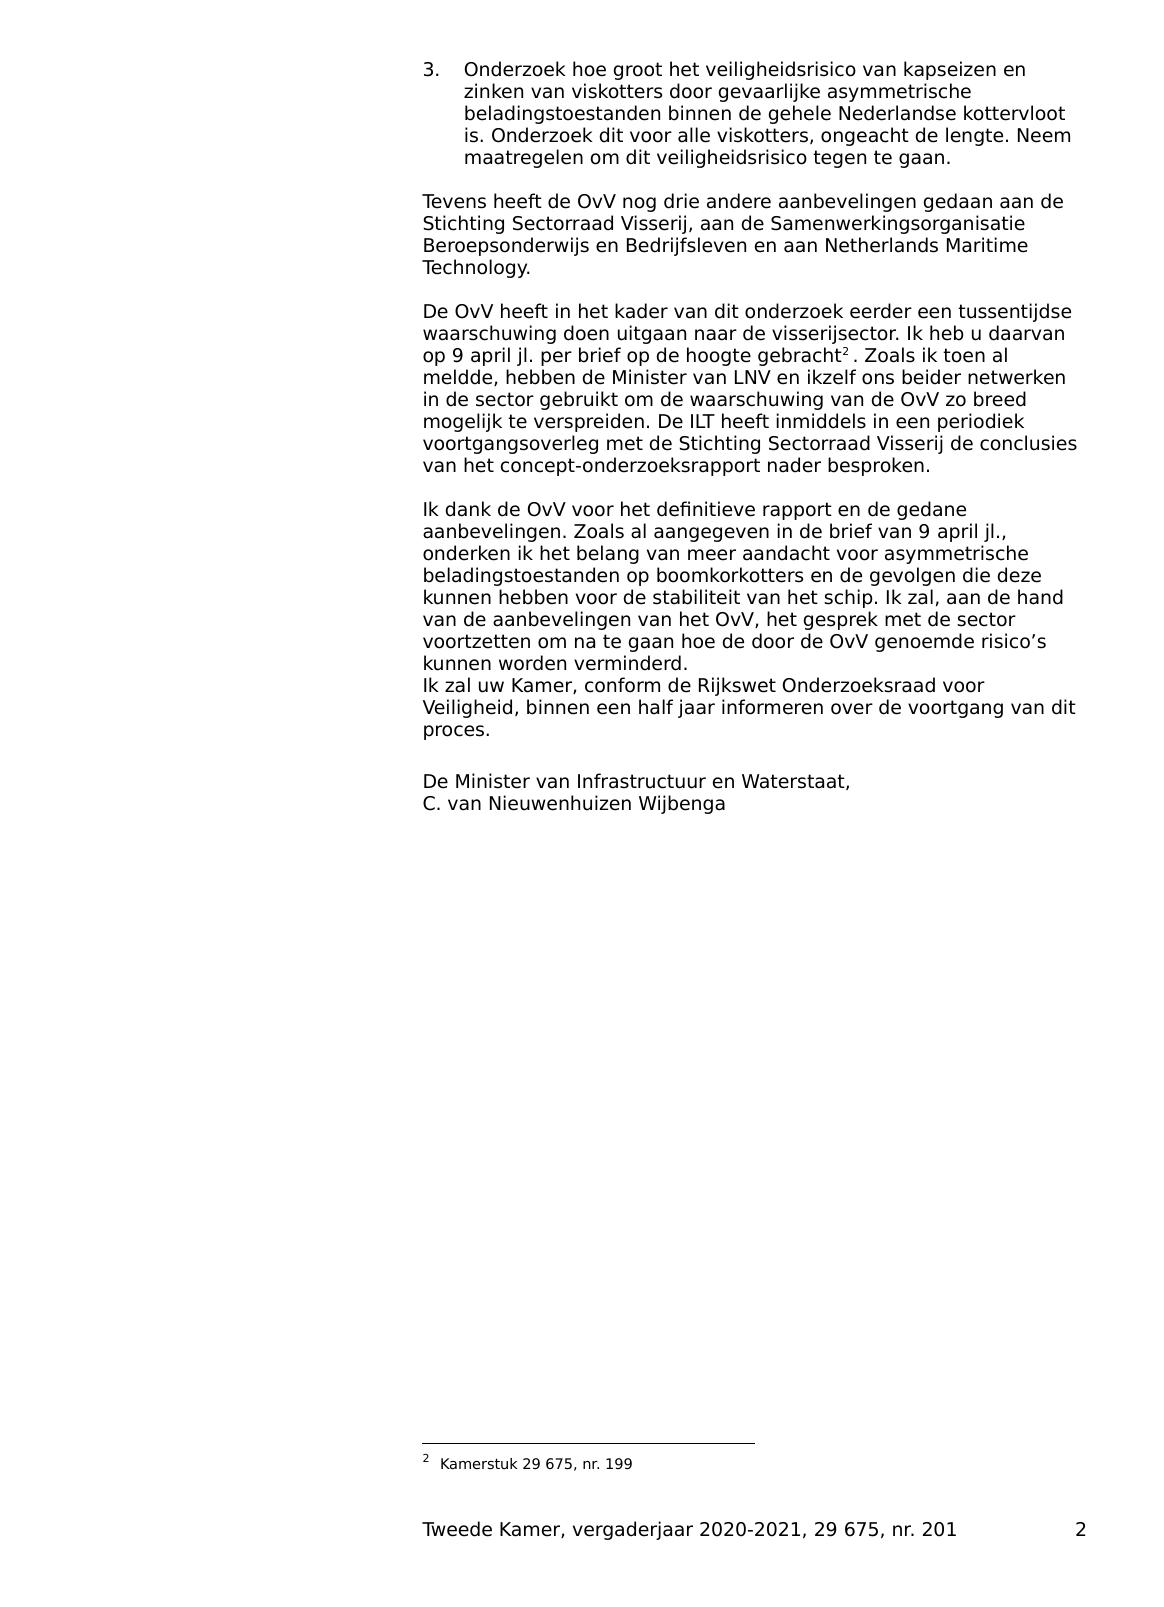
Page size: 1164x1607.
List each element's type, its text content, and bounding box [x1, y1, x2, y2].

text Tevens heeft de OvV nog drie andere aanbevelingen gedaan aan de Stichting Sectorraad Visserij, aan de Samenwerkingsorganisatie Beroepsonderwijs en Bedrijfsleven en aan Netherlands Maritime Technology. [422, 191, 1087, 279]
text Ik dank de OvV voor het definitieve rapport en de gedane aanbevelingen. Zoals al aangegeven in de brief van 9 april jl., onderken ik het belang van meer aandacht voor asymmetrische beladingstoestanden op boomkorkotters en de gevolgen die deze kunnen hebben voor de stabiliteit van het schip. Ik zal, aan de hand van de aanbevelingen van het OvV, het gesprek met de sector voortzetten om na te gaan hoe de door de OvV genoemde risico’s kunnen worden verminderd. [422, 499, 1087, 675]
text 3. Onderzoek hoe groot het veiligheidsrisico van kapseizen en zinken van viskotters door gevaarlijke asymmetrische beladingstoestanden binnen de gehele Nederlandse kottervloot is. Onderzoek dit voor alle viskotters, ongeacht de lengte. Neem maatregelen om dit veiligheidsrisico tegen te gaan. [422, 59, 1087, 169]
text Kamerstuk 29 675, nr. 199 [422, 1452, 1087, 1474]
text De Minister van Infrastructuur en Waterstaat, C. van Nieuwenhuizen Wijbenga [422, 771, 1087, 815]
text De OvV heeft in het kader van dit onderzoek eerder een tussentijdse waarschuwing doen uitgaan naar de visserijsector. Ik heb u daarvan op 9 april jl. per brief op de hoogte gebracht. Zoals ik toen al meldde, hebben de Minister van LNV en ikzelf ons beider netwerken in de sector gebruikt om de waarschuwing van de OvV zo breed mogelijk te verspreiden. De ILT heeft inmiddels in een periodiek voortgangsoverleg met de Stichting Sectorraad Visserij de conclusies van het concept-onderzoeksrapport nader besproken. [422, 301, 1087, 477]
text Ik zal uw Kamer, conform de Rijkswet Onderzoeksraad voor Veiligheid, binnen een half jaar informeren over de voortgang van dit proces. [422, 675, 1087, 741]
